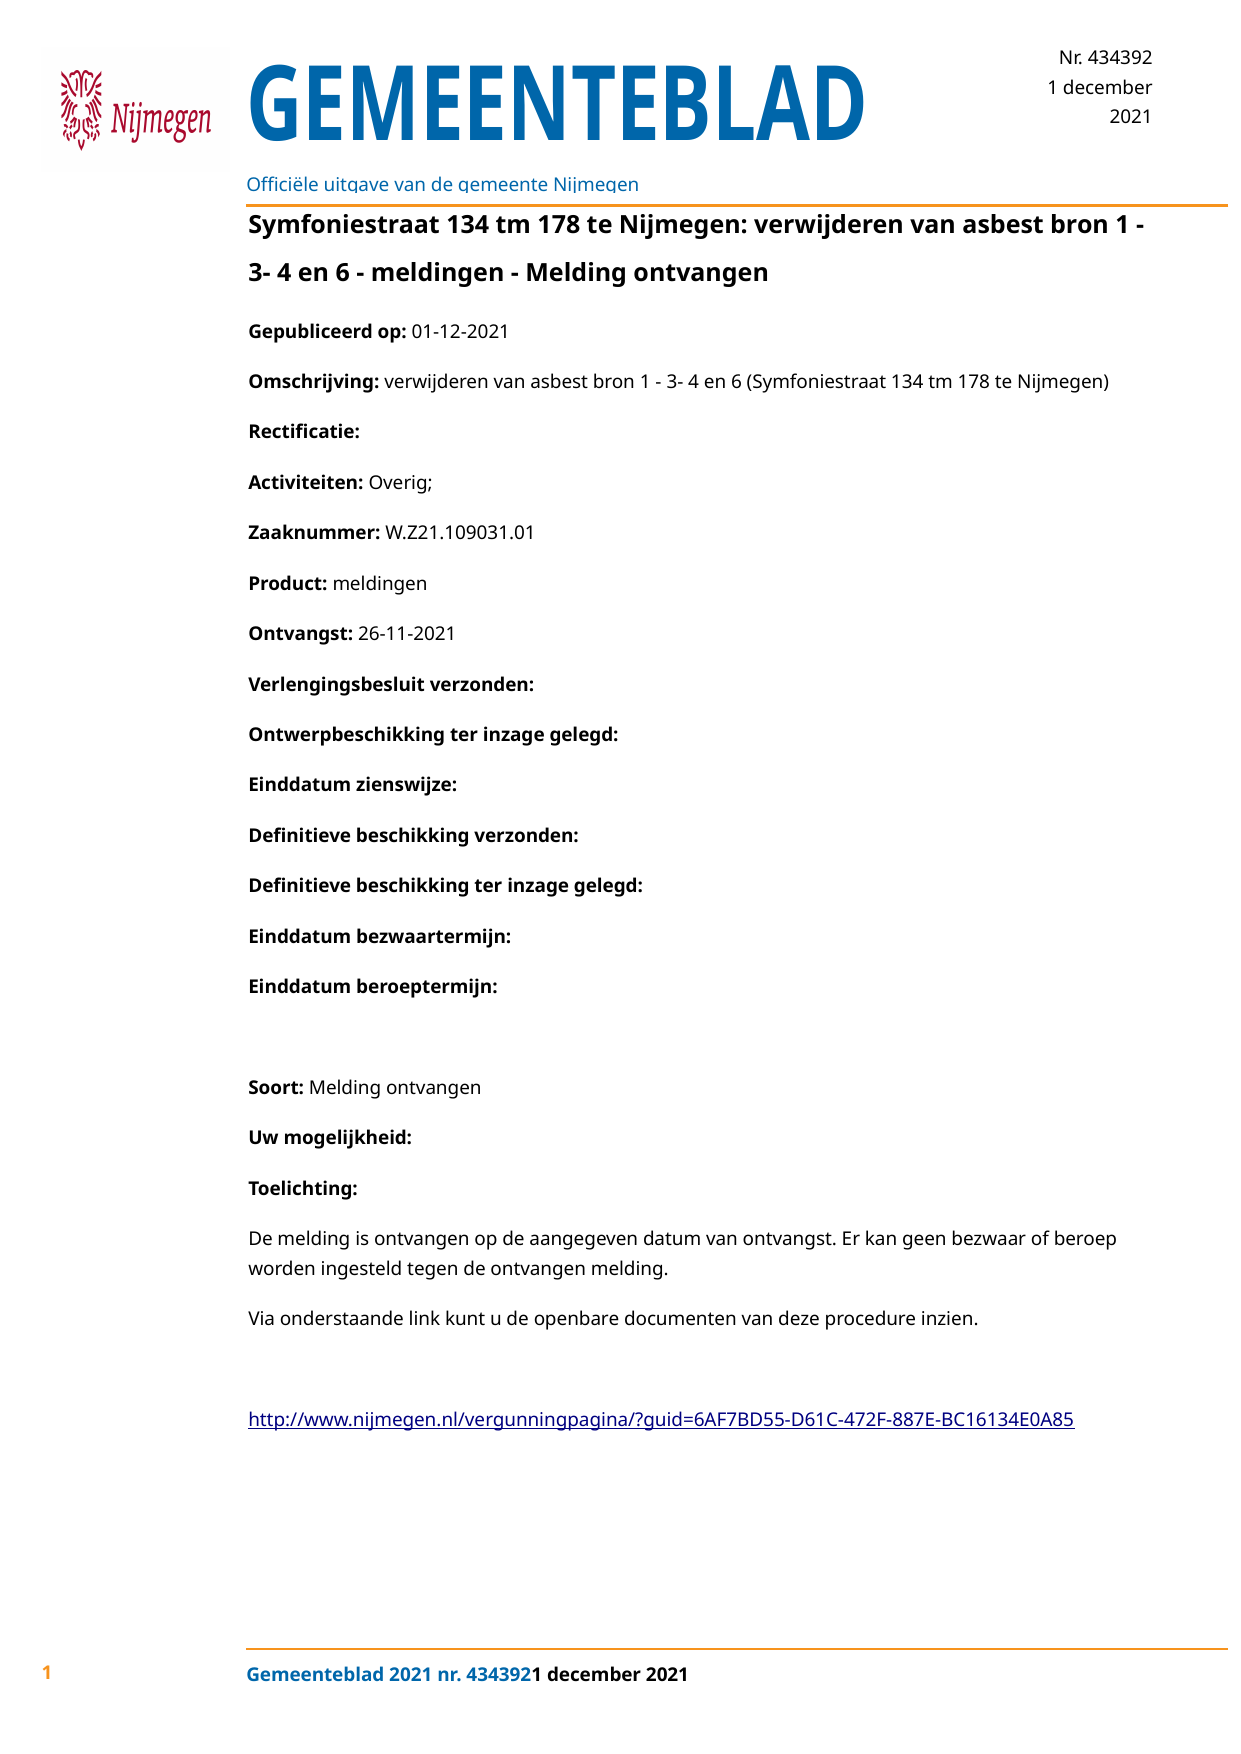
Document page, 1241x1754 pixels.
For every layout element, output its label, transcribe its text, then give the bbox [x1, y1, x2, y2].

text Ontvangst: 26-11-2021 [248, 620, 1152, 646]
text Via onderstaande link kunt u de openbare documenten van deze procedure inzien. [248, 1305, 1152, 1331]
text Omschrijving: verwijderen van asbest bron 1 - 3- 4 en 6 (Symfoniestraat 134 tm 178 te Nijmegen) [248, 368, 1152, 394]
text Verlengingsbesluit verzonden: [248, 671, 1152, 697]
picture [41, 47, 231, 172]
text De melding is ontvangen op de aangegeven datum van ontvangst. Er kan geen bezwaar of beroep worden ingesteld tegen de ontvangen melding. [248, 1225, 1152, 1281]
text Zaaknummer: W.Z21.109031.01 [248, 519, 1152, 545]
text Toelichting: [248, 1175, 1152, 1201]
text http://www.nijmegen.nl/vergunningpagina/?guid=6AF7BD55-D61C-472F-887E-BC16134E0A85 [248, 1406, 1152, 1432]
text Product: meldingen [248, 570, 1152, 596]
text Einddatum zienswijze: [248, 772, 1152, 797]
text Einddatum bezwaartermijn: [248, 923, 1152, 949]
text Activiteiten: Overig; [248, 469, 1152, 495]
text Ontwerpbeschikking ter inzage gelegd: [248, 721, 1152, 747]
text Uw mogelijkheid: [248, 1124, 1152, 1150]
text Soort: Melding ontvangen [248, 1074, 1152, 1100]
text Gepubliceerd op: 01-12-2021 [248, 318, 1152, 344]
text Einddatum beroeptermijn: [248, 973, 1152, 999]
text Definitieve beschikking verzonden: [248, 822, 1152, 848]
text Definitieve beschikking ter inzage gelegd: [248, 872, 1152, 898]
text Symfoniestraat 134 tm 178 te Nijmegen: verwijderen van asbest bron 1 - 3- 4 en 6 - meldingen - Melding ontvangen [248, 207, 1152, 288]
text Rectificatie: [248, 419, 1152, 444]
